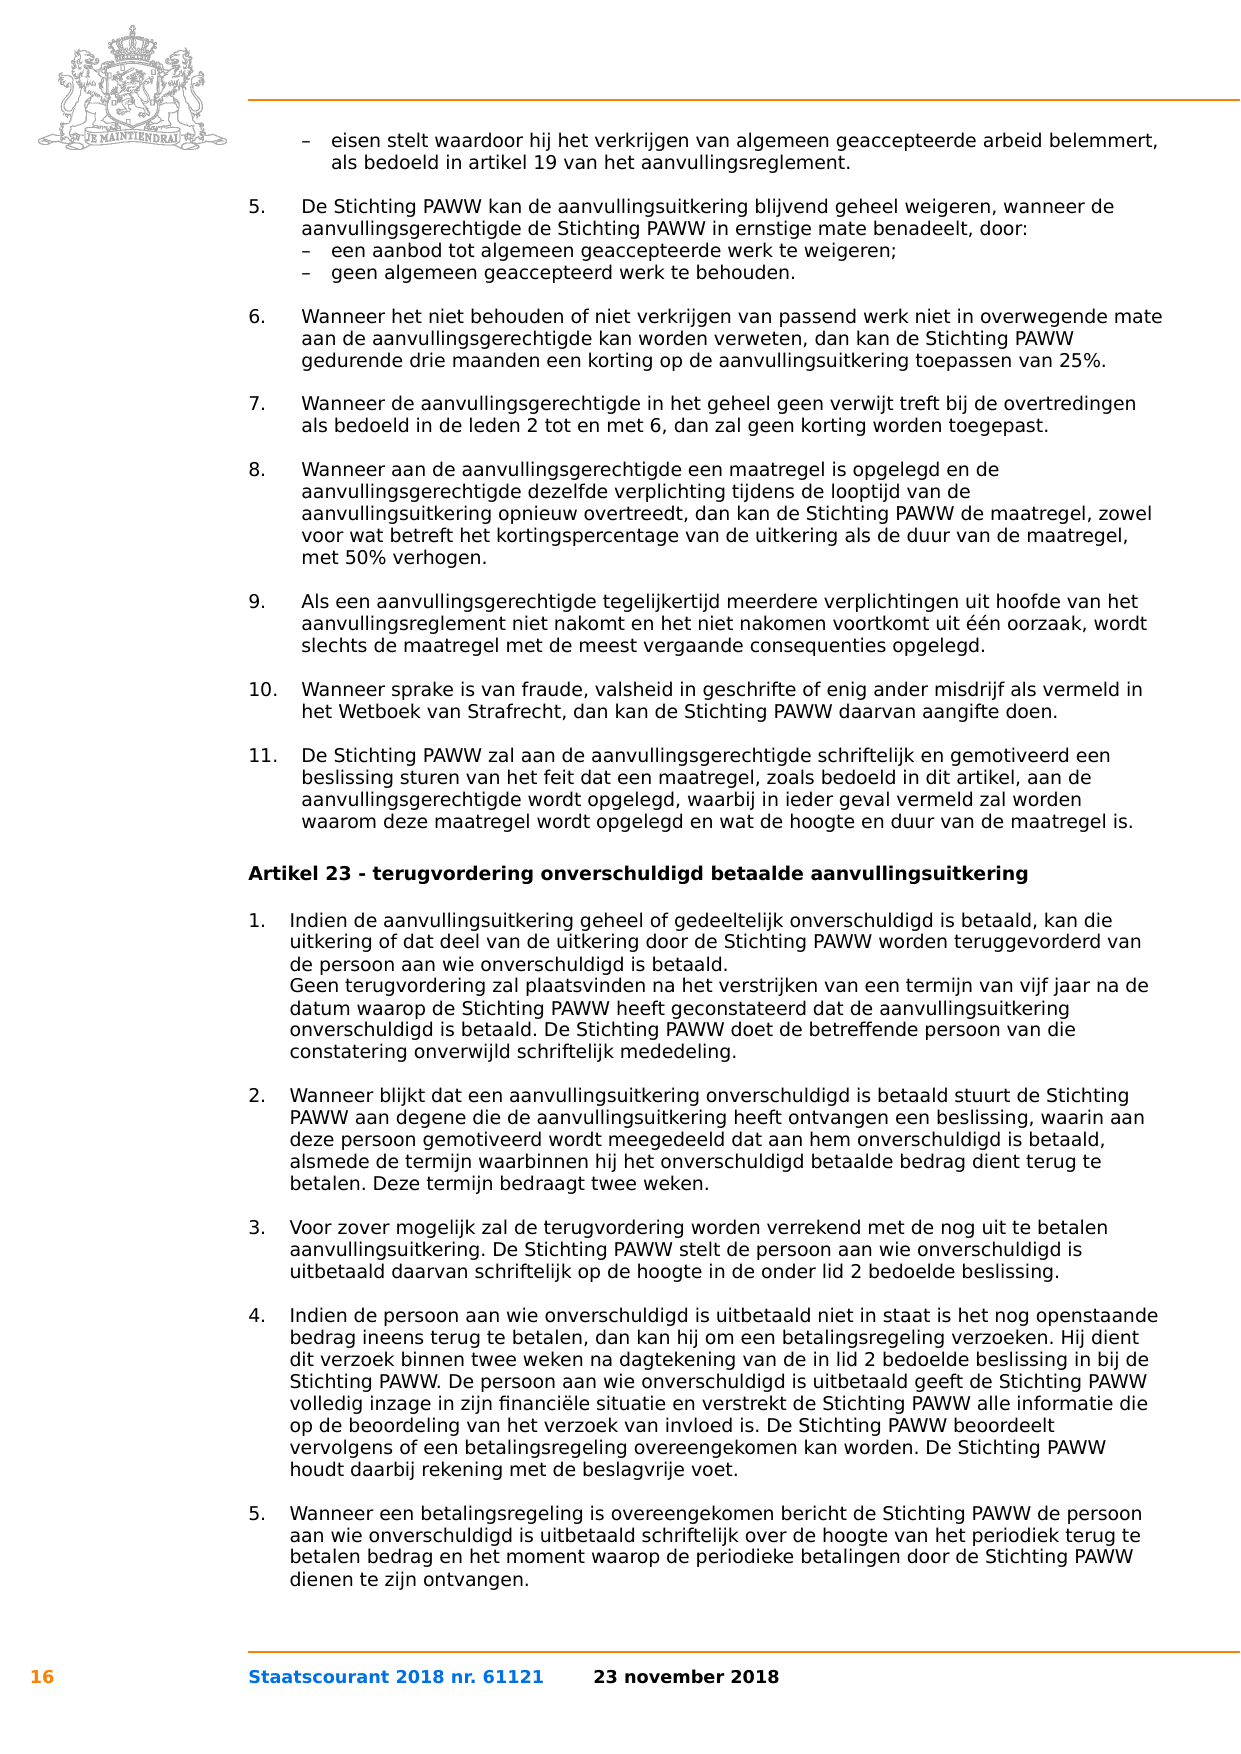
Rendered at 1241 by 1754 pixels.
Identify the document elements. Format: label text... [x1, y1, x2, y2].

text 2. Wanneer blijkt dat een aanvullingsuitkering onverschuldigd is betaald stuurt de Stichting PAWW aan degene die de aanvullingsuitkering heeft ontvangen een beslissing, waarin aan deze persoon gemotiveerd wordt meegedeeld dat aan hem onverschuldigd is betaald, alsmede de termijn waarbinnen hij het onverschuldigd betaalde bedrag dient terug te betalen. Deze termijn bedraagt twee weken. [248, 1085, 1163, 1195]
text 3. Voor zover mogelijk zal de terugvordering worden verrekend met de nog uit te betalen aanvullingsuitkering. De Stichting PAWW stelt de persoon aan wie onverschuldigd is uitbetaald daarvan schriftelijk op de hoogte in de onder lid 2 bedoelde beslissing. [248, 1217, 1163, 1283]
text 5. De Stichting PAWW kan de aanvullingsuitkering blijvend geheel weigeren, wanneer de aanvullingsgerechtigde de Stichting PAWW in ernstige mate benadeelt, door: [248, 196, 1163, 240]
subtitle Artikel 23 - terugvordering onverschuldigd betaalde aanvullingsuitkering [248, 862, 1163, 884]
text 6. Wanneer het niet behouden of niet verkrijgen van passend werk niet in overwegende mate aan de aanvullingsgerechtigde kan worden verweten, dan kan de Stichting PAWW gedurende drie maanden een korting op de aanvullingsuitkering toepassen van 25%. [248, 306, 1163, 371]
text 5. Wanneer een betalingsregeling is overeengekomen bericht de Stichting PAWW de persoon aan wie onverschuldigd is uitbetaald schriftelijk over de hoogte van het periodiek terug te betalen bedrag en het moment waarop de periodieke betalingen door de Stichting PAWW dienen te zijn ontvangen. [248, 1502, 1163, 1590]
text – geen algemeen geaccepteerd werk te behouden. [301, 262, 1163, 284]
text 9. Als een aanvullingsgerechtigde tegelijkertijd meerdere verplichtingen uit hoofde van het aanvullingsreglement niet nakomt en het niet nakomen voortkomt uit één oorzaak, wordt slechts de maatregel met de meest vergaande consequenties opgelegd. [248, 591, 1163, 657]
text 10. Wanneer sprake is van fraude, valsheid in geschrifte of enig ander misdrijf als vermeld in het Wetboek van Strafrecht, dan kan de Stichting PAWW daarvan aangifte doen. [248, 679, 1163, 723]
text – een aanbod tot algemeen geaccepteerde werk te weigeren; [301, 240, 1163, 262]
text 7. Wanneer de aanvullingsgerechtigde in het geheel geen verwijt treft bij de overtredingen als bedoeld in de leden 2 tot en met 6, dan zal geen korting worden toegepast. [248, 393, 1163, 437]
text 4. Indien de persoon aan wie onverschuldigd is uitbetaald niet in staat is het nog openstaande bedrag ineens terug te betalen, dan kan hij om een betalingsregeling verzoeken. Hij dient dit verzoek binnen twee weken na dagtekening van de in lid 2 bedoelde beslissing in bij de Stichting PAWW. De persoon aan wie onverschuldigd is uitbetaald geeft de Stichting PAWW volledig inzage in zijn financiële situatie en verstrekt de Stichting PAWW alle informatie die op de beoordeling van het verzoek van invloed is. De Stichting PAWW beoordeelt vervolgens of een betalingsregeling overeengekomen kan worden. De Stichting PAWW houdt daarbij rekening met de beslagvrije voet. [248, 1305, 1163, 1481]
text 11. De Stichting PAWW zal aan de aanvullingsgerechtigde schriftelijk en gemotiveerd een beslissing sturen van het feit dat een maatregel, zoals bedoeld in dit artikel, aan de aanvullingsgerechtigde wordt opgelegd, waarbij in ieder geval vermeld zal worden waarom deze maatregel wordt opgelegd en wat de hoogte en duur van de maatregel is. [248, 744, 1163, 832]
picture [38, 25, 227, 150]
text Geen terugvordering zal plaatsvinden na het verstrijken van een termijn van vijf jaar na de datum waarop de Stichting PAWW heeft geconstateerd dat de aanvullingsuitkering onverschuldigd is betaald. De Stichting PAWW doet de betreffende persoon van die constatering onverwijld schriftelijk mededeling. [289, 975, 1163, 1063]
text 1. Indien de aanvullingsuitkering geheel of gedeeltelijk onverschuldigd is betaald, kan die uitkering of dat deel van de uitkering door de Stichting PAWW worden teruggevorderd van de persoon aan wie onverschuldigd is betaald. [248, 909, 1163, 975]
text 8. Wanneer aan de aanvullingsgerechtigde een maatregel is opgelegd en de aanvullingsgerechtigde dezelfde verplichting tijdens de looptijd van de aanvullingsuitkering opnieuw overtreedt, dan kan de Stichting PAWW de maatregel, zowel voor wat betreft het kortingspercentage van de uitkering als de duur van de maatregel, met 50% verhogen. [248, 459, 1163, 569]
text – eisen stelt waardoor hij het verkrijgen van algemeen geaccepteerde arbeid belemmert, als bedoeld in artikel 19 van het aanvullingsreglement. [301, 130, 1163, 174]
